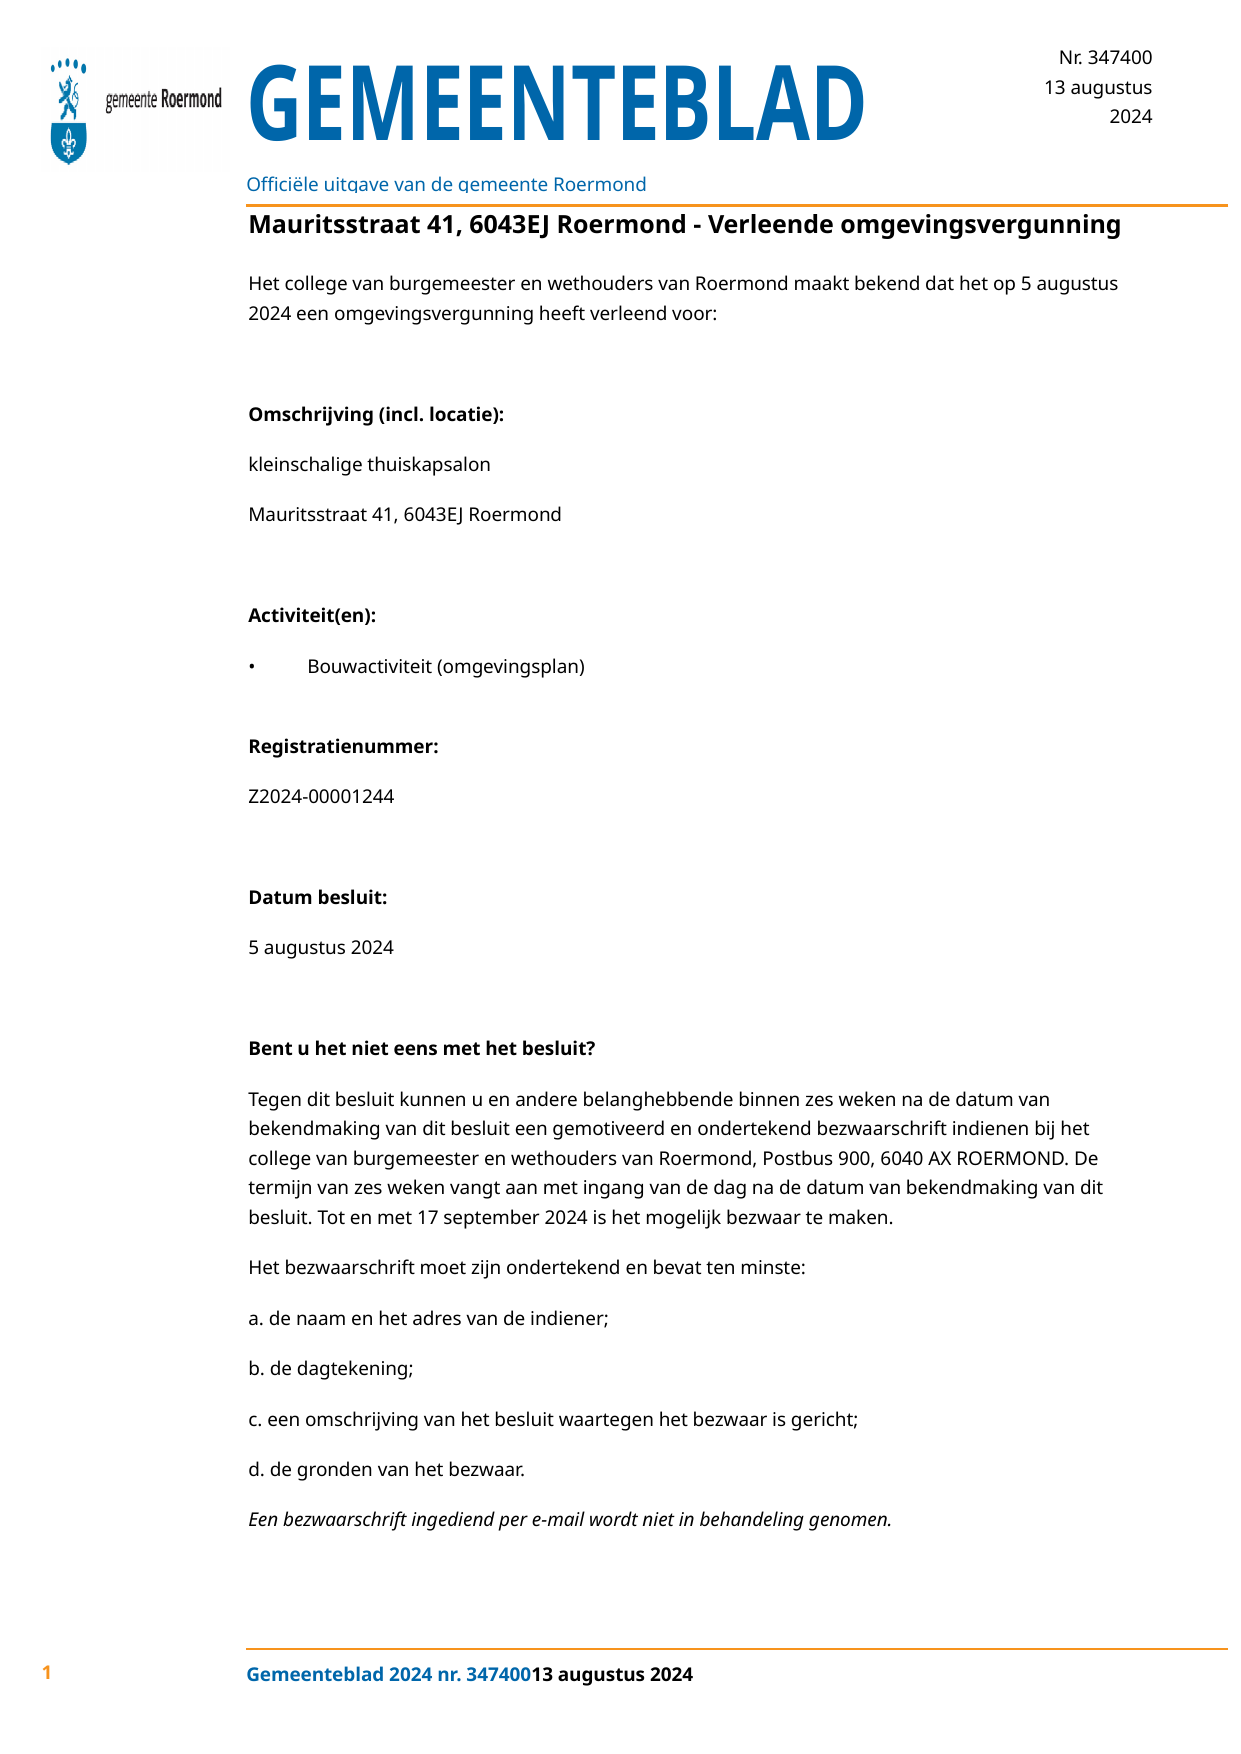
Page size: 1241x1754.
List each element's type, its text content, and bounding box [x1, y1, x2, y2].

text Mauritsstraat 41, 6043EJ Roermond [248, 502, 1152, 527]
text Bent u het niet eens met het besluit? [248, 1035, 1152, 1061]
text 5 augustus 2024 [248, 934, 1152, 960]
text c. een omschrijving van het besluit waartegen het bezwaar is gericht; [248, 1406, 1152, 1431]
text Z2024-00001244 [248, 783, 1152, 809]
text Datum besluit: [248, 884, 1152, 910]
text Het bezwaarschrift moet zijn ondertekend en bevat ten minste: [248, 1254, 1152, 1280]
list Bouwactiviteit (omgevingsplan) [248, 653, 1152, 678]
text a. de naam en het adres van de indiener; [248, 1305, 1152, 1331]
text Tegen dit besluit kunnen u en andere belanghebbende binnen zes weken na de datum van bekendmaking van dit besluit een gemotiveerd en ondertekend bezwaarschrift indienen bij het college van burgemeester en wethouders van Roermond, Postbus 900, 6040 AX ROERMOND. De termijn van zes weken vangt aan met ingang van de dag na de datum van bekendmaking van dit besluit. Tot en met 17 september 2024 is het mogelijk bezwaar te maken. [248, 1086, 1152, 1230]
text Activiteit(en): [248, 602, 1152, 628]
text Registratienummer: [248, 733, 1152, 758]
text d. de gronden van het bezwaar. [248, 1456, 1152, 1482]
text Omschrijving (incl. locatie): [248, 401, 1152, 426]
text Een bezwaarschrift ingediend per e-mail wordt niet in behandeling genomen. [248, 1507, 1152, 1532]
text Het college van burgemeester en wethouders van Roermond maakt bekend dat het op 5 augustus 2024 een omgevingsvergunning heeft verleend voor: [248, 270, 1152, 326]
picture [41, 47, 231, 172]
text Mauritsstraat 41, 6043EJ Roermond - Verleende omgevingsvergunning [248, 207, 1152, 241]
text b. de dagtekening; [248, 1355, 1152, 1381]
text kleinschalige thuiskapsalon [248, 451, 1152, 477]
